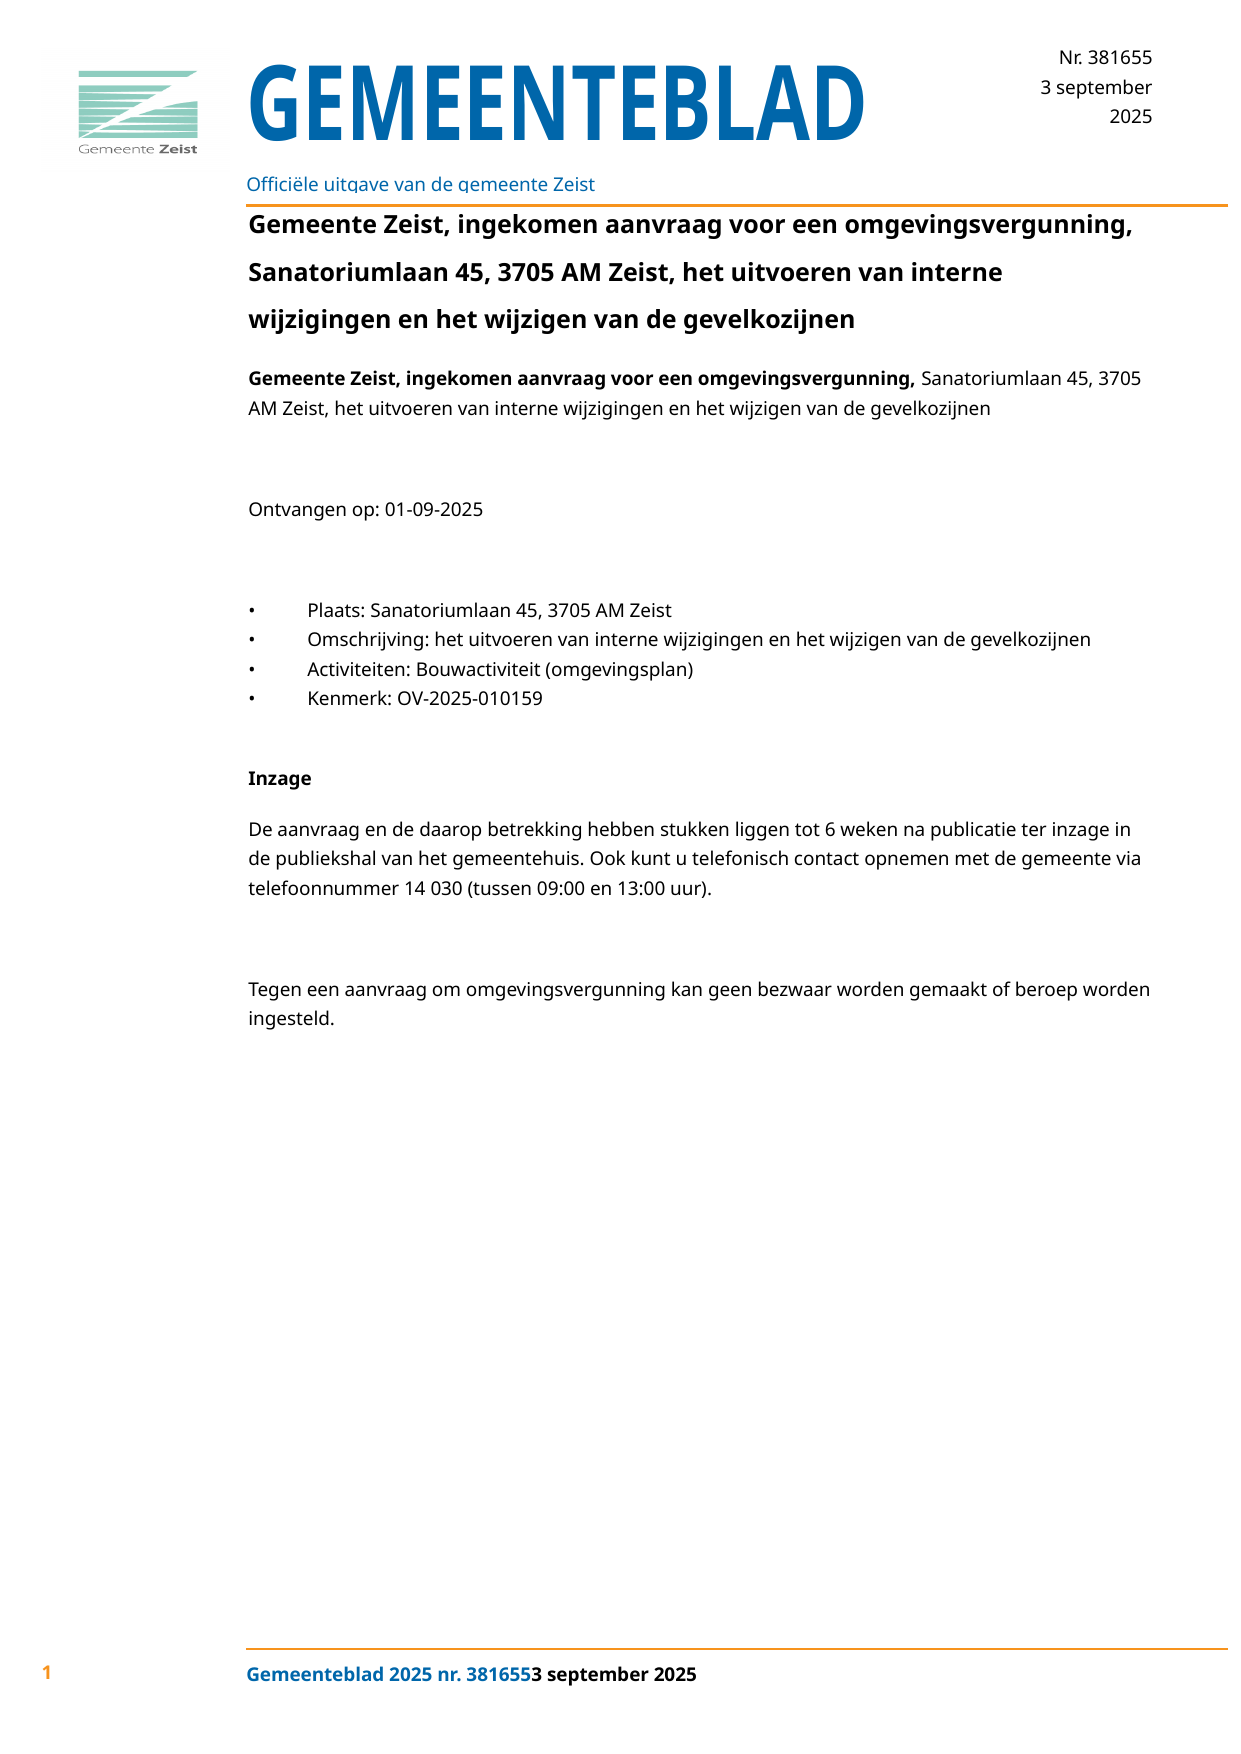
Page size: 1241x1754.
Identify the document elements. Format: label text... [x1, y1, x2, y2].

list Plaats: Sanatoriumlaan 45, 3705 AM Zeist [248, 597, 1152, 622]
text Tegen een aanvraag om omgevingsvergunning kan geen bezwaar worden gemaakt of beroep worden ingesteld. [248, 976, 1152, 1031]
text Ontvangen op: 01-09-2025 [248, 496, 1152, 522]
list Activiteiten: Bouwactiviteit (omgevingsplan) [248, 656, 1152, 682]
picture [41, 47, 231, 172]
list Omschrijving: het uitvoeren van interne wijzigingen en het wijzigen van de gevelkozijnen [248, 626, 1152, 652]
text Inzage [248, 766, 1152, 791]
text De aanvraag en de daarop betrekking hebben stukken liggen tot 6 weken na publicatie ter inzage in de publiekshal van het gemeentehuis. Ook kunt u telefonisch contact opnemen met de gemeente via telefoonnummer 14 030 (tussen 09:00 en 13:00 uur). [248, 816, 1152, 901]
text Gemeente Zeist, ingekomen aanvraag voor een omgevingsvergunning, Sanatoriumlaan 45, 3705 AM Zeist, het uitvoeren van interne wijzigingen en het wijzigen van de gevelkozijnen [248, 207, 1152, 336]
text Gemeente Zeist, ingekomen aanvraag voor een omgevingsvergunning, Sanatoriumlaan 45, 3705 AM Zeist, het uitvoeren van interne wijzigingen en het wijzigen van de gevelkozijnen [248, 366, 1152, 421]
list Kenmerk: OV-2025-010159 [248, 686, 1152, 711]
